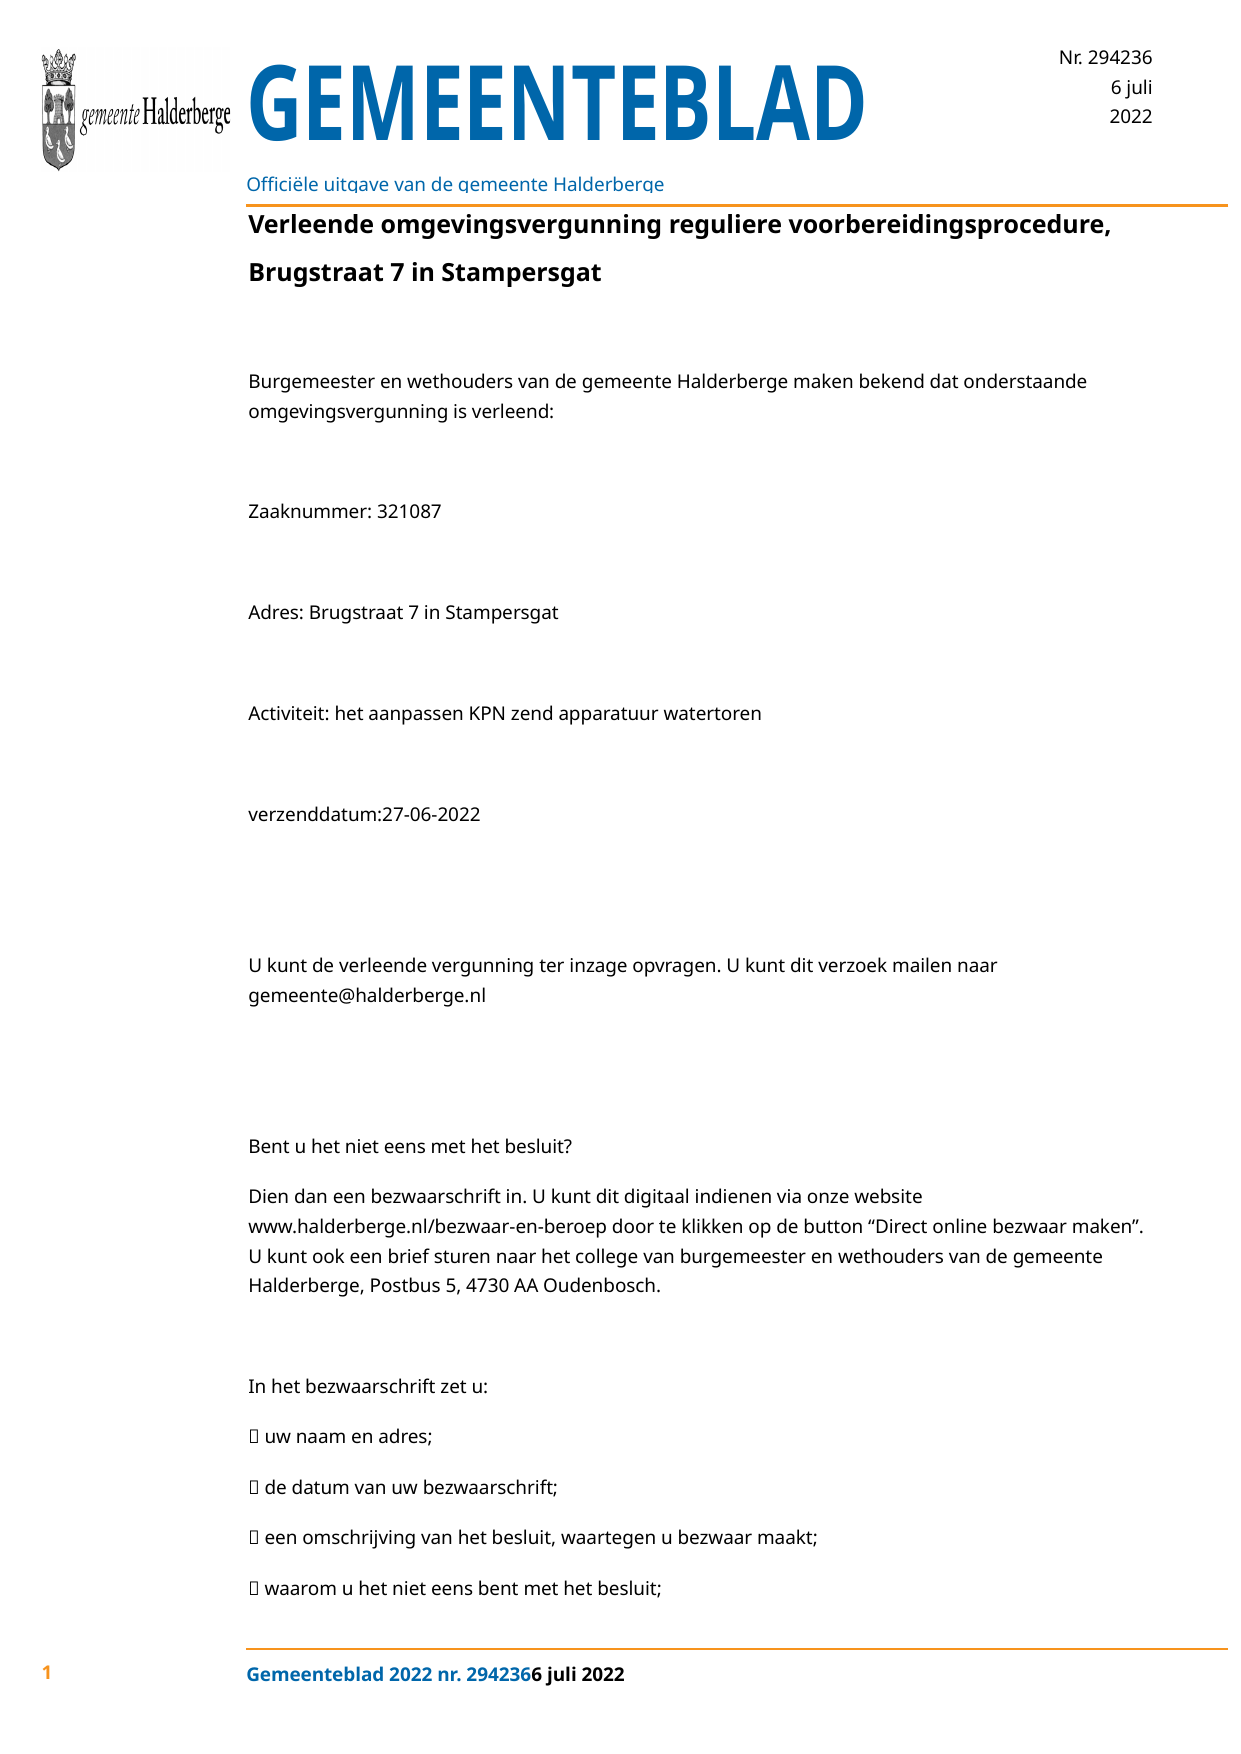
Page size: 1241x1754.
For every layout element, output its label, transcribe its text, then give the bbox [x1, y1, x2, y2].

text verzenddatum:27-06-2022 [248, 801, 1152, 827]
text  de datum van uw bezwaarschrift; [248, 1474, 1152, 1500]
text Bent u het niet eens met het besluit? [248, 1133, 1152, 1159]
text  uw naam en adres; [248, 1424, 1152, 1449]
text Activiteit: het aanpassen KPN zend apparatuur watertoren [248, 700, 1152, 726]
text Dien dan een bezwaarschrift in. U kunt dit digitaal indienen via onze website www.halderberge.nl/bezwaar-en-beroep door te klikken op de button “Direct online bezwaar maken”. U kunt ook een brief sturen naar het college van burgemeester en wethouders van de gemeente Halderberge, Postbus 5, 4730 AA Oudenbosch. [248, 1184, 1152, 1298]
text Adres: Brugstraat 7 in Stampersgat [248, 599, 1152, 625]
text Burgemeester en wethouders van de gemeente Halderberge maken bekend dat onderstaande omgevingsvergunning is verleend: [248, 368, 1152, 424]
text  een omschrijving van het besluit, waartegen u bezwaar maakt; [248, 1524, 1152, 1550]
picture [41, 47, 231, 172]
text In het bezwaarschrift zet u: [248, 1373, 1152, 1399]
text U kunt de verleende vergunning ter inzage opvragen. U kunt dit verzoek mailen naar gemeente@halderberge.nl [248, 952, 1152, 1008]
text Zaaknummer: 321087 [248, 499, 1152, 524]
text Verleende omgevingsvergunning reguliere voorbereidingsprocedure, Brugstraat 7 in Stampersgat [248, 207, 1152, 288]
text  waarom u het niet eens bent met het besluit; [248, 1575, 1152, 1601]
